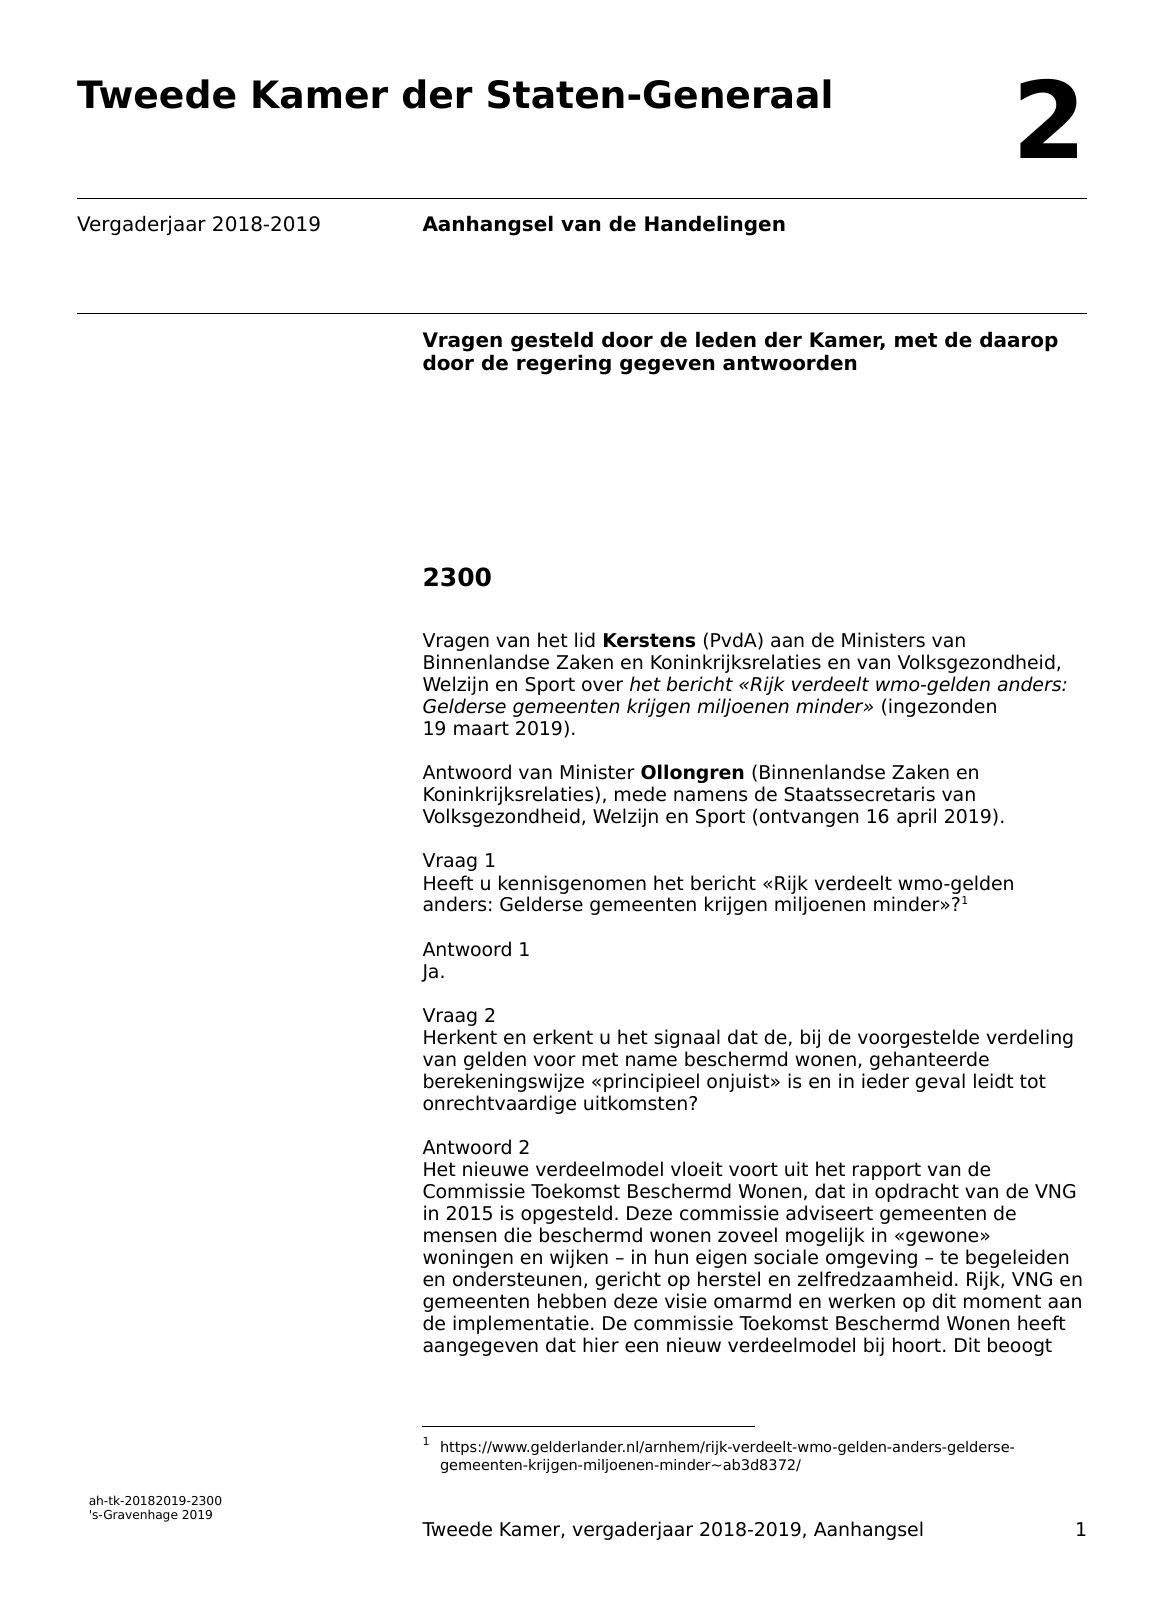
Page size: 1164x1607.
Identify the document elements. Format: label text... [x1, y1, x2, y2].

text Ja. [422, 961, 1087, 982]
table_cell Aanhangsel van de Handelingen [422, 199, 1087, 313]
table_cell [77, 314, 422, 375]
text Antwoord 1 [422, 938, 1087, 961]
table_cell Vragen gesteld door de leden der Kamer, met de daarop door de regering gegeven antwoorden [422, 314, 1087, 375]
text Vragen van het lid Kerstens (PvdA) aan de Ministers van Binnenlandse Zaken en Koninkrijksrelaties en van Volksgezondheid, Welzijn en Sport over het bericht «Rijk verdeelt wmo-gelden anders: Gelderse gemeenten krijgen miljoenen minder» (ingezonden 19 maart 2019). [422, 630, 1087, 740]
text 2300 [422, 563, 1087, 592]
text ah-tk-20182019-2300 [88, 1494, 323, 1508]
text Heeft u kennisgenomen het bericht «Rijk verdeelt wmo-gelden anders: Gelderse gemeenten krijgen miljoenen minder»? [422, 872, 1087, 916]
text 's-Gravenhage 2019 [88, 1508, 323, 1522]
table_header 2 [886, 59, 1087, 198]
text https://www.gelderlander.nl/arnhem/rijk-verdeelt-wmo-gelden-anders-gelderse-gemeenten-krijgen-miljoenen-minder~ab3d8372/ [422, 1435, 1087, 1474]
text Vraag 2 [422, 1005, 1087, 1027]
text Antwoord 2 [422, 1137, 1087, 1159]
table_header Tweede Kamer der Staten-Generaal [77, 59, 886, 198]
text Het nieuwe verdeelmodel vloeit voort uit het rapport van de Commissie Toekomst Beschermd Wonen, dat in opdracht van de VNG in 2015 is opgesteld. Deze commissie adviseert gemeenten de mensen die beschermd wonen zoveel mogelijk in «gewone» woningen en wijken – in hun eigen sociale omgeving – te begeleiden en ondersteunen, gericht op herstel en zelfredzaamheid. Rijk, VNG en gemeenten hebben deze visie omarmd en werken op dit moment aan de implementatie. De commissie Toekomst Beschermd Wonen heeft aangegeven dat hier een nieuw verdeelmodel bij hoort. Dit beoogt [422, 1159, 1087, 1357]
text Herkent en erkent u het signaal dat de, bij de voorgestelde verdeling van gelden voor met name beschermd wonen, gehanteerde berekeningswijze «principieel onjuist» is en in ieder geval leidt tot onrechtvaardige uitkomsten? [422, 1027, 1087, 1114]
text Antwoord van Minister Ollongren (Binnenlandse Zaken en Koninkrijksrelaties), mede namens de Staatssecretaris van Volksgezondheid, Welzijn en Sport (ontvangen 16 april 2019). [422, 762, 1087, 828]
text Vraag 1 [422, 850, 1087, 872]
table_cell Vergaderjaar 2018-2019 [77, 199, 422, 313]
